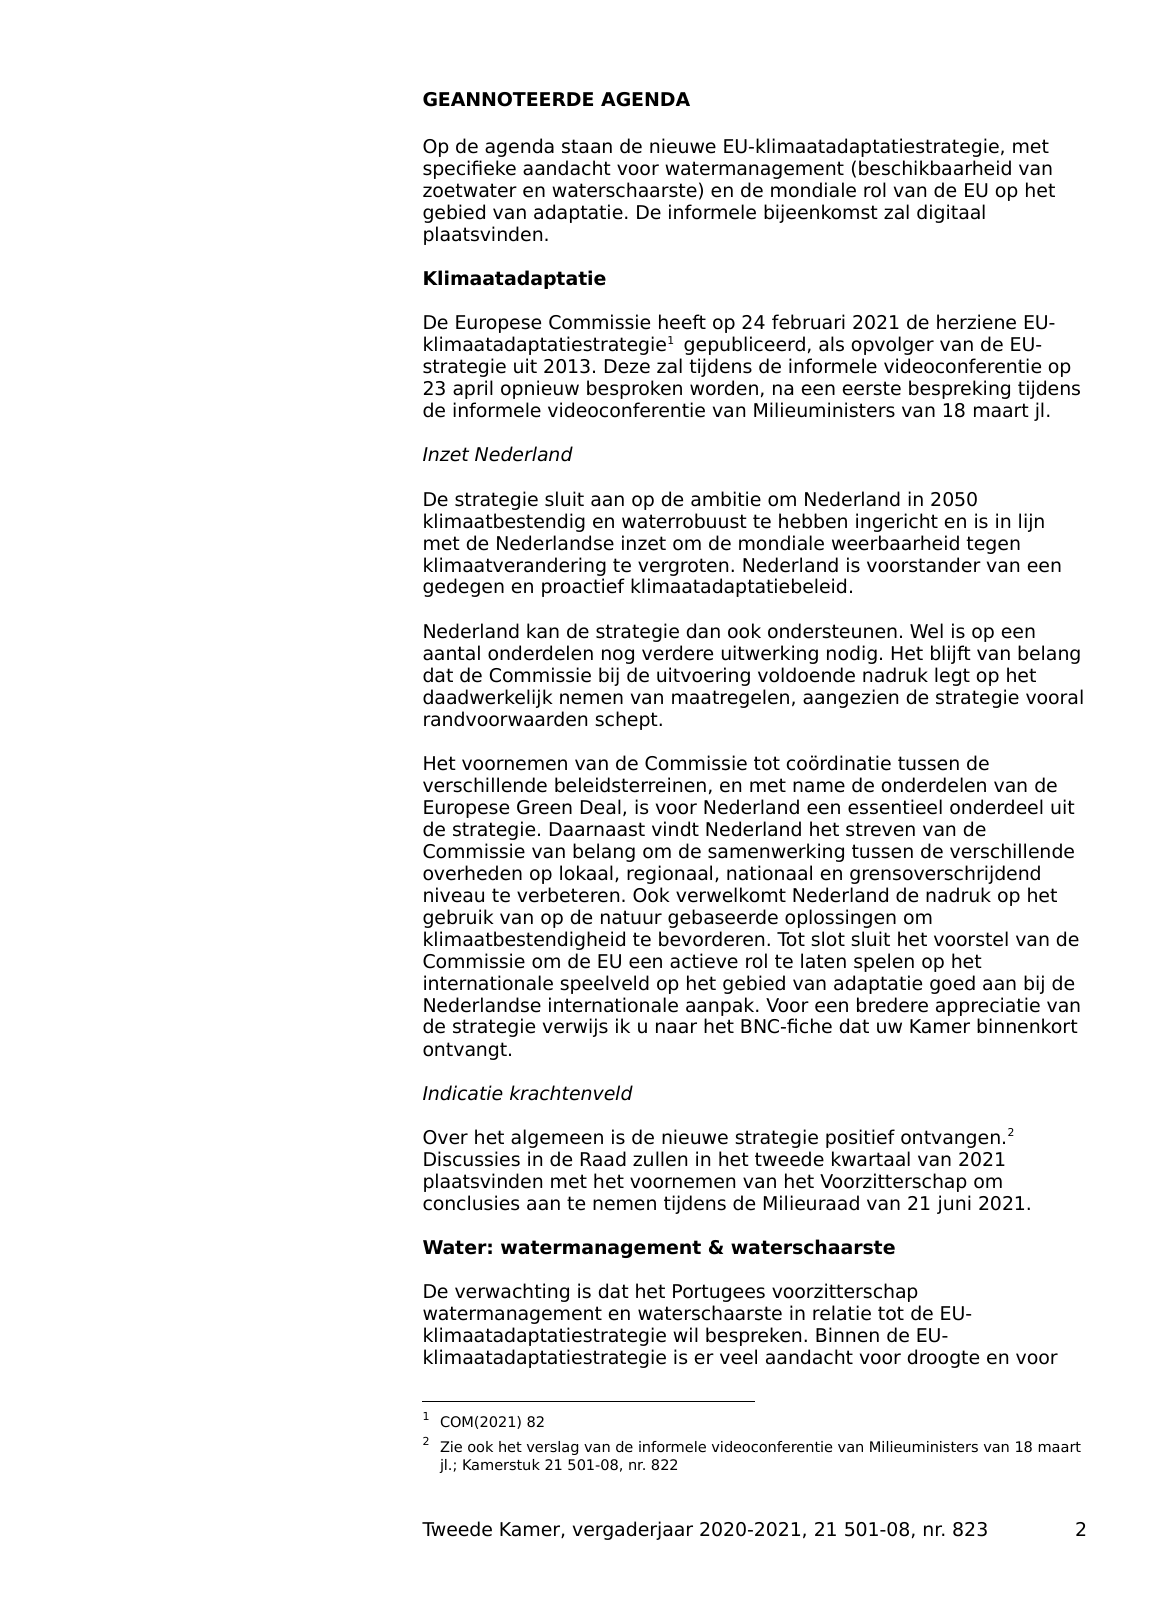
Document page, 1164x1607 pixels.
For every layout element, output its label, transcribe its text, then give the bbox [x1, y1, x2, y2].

text Het voornemen van de Commissie tot coördinatie tussen de verschillende beleidsterreinen, en met name de onderdelen van de Europese Green Deal, is voor Nederland een essentieel onderdeel uit de strategie. Daarnaast vindt Nederland het streven van de Commissie van belang om de samenwerking tussen de verschillende overheden op lokaal, regionaal, nationaal en grensoverschrijdend niveau te verbeteren. Ook verwelkomt Nederland de nadruk op het gebruik van op de natuur gebaseerde oplossingen om klimaatbestendigheid te bevorderen. Tot slot sluit het voorstel van de Commissie om de EU een actieve rol te laten spelen op het internationale speelveld op het gebied van adaptatie goed aan bij de Nederlandse internationale aanpak. Voor een bredere appreciatie van de strategie verwijs ik u naar het BNC-fiche dat uw Kamer binnenkort ontvangt. [422, 753, 1087, 1060]
text Nederland kan de strategie dan ook ondersteunen. Wel is op een aantal onderdelen nog verdere uitwerking nodig. Het blijft van belang dat de Commissie bij de uitvoering voldoende nadruk legt op het daadwerkelijk nemen van maatregelen, aangezien de strategie vooral randvoorwaarden schept. [422, 621, 1087, 731]
text Over het algemeen is de nieuwe strategie positief ontvangen. Discussies in de Raad zullen in het tweede kwartaal van 2021 plaatsvinden met het voornemen van het Voorzitterschap om conclusies aan te nemen tijdens de Milieuraad van 21 juni 2021. [422, 1127, 1087, 1215]
text De Europese Commissie heeft op 24 februari 2021 de herziene EU-klimaatadaptatiestrategie gepubliceerd, als opvolger van de EU-strategie uit 2013. Deze zal tijdens de informele videoconferentie op 23 april opnieuw besproken worden, na een eerste bespreking tijdens de informele videoconferentie van Milieuministers van 18 maart jl. [422, 312, 1087, 422]
subtitle Indicatie krachtenveld [422, 1083, 1087, 1104]
text De strategie sluit aan op de ambitie om Nederland in 2050 klimaatbestendig en waterrobuust te hebben ingericht en is in lijn met de Nederlandse inzet om de mondiale weerbaarheid tegen klimaatverandering te vergroten. Nederland is voorstander van een gedegen en proactief klimaatadaptatiebeleid. [422, 488, 1087, 598]
subtitle Water: watermanagement & waterschaarste [422, 1237, 1087, 1259]
subtitle GEANNOTEERDE AGENDA [422, 89, 1087, 111]
subtitle Klimaatadaptatie [422, 268, 1087, 290]
text COM(2021) 82 [422, 1410, 1087, 1432]
text Op de agenda staan de nieuwe EU-klimaatadaptatiestrategie, met specifieke aandacht voor watermanagement (beschikbaarheid van zoetwater en waterschaarste) en de mondiale rol van de EU op het gebied van adaptatie. De informele bijeenkomst zal digitaal plaatsvinden. [422, 136, 1087, 246]
subtitle Inzet Nederland [422, 444, 1087, 466]
text Zie ook het verslag van de informele videoconferentie van Milieuministers van 18 maart jl.; Kamerstuk 21 501-08, nr. 822 [422, 1435, 1087, 1474]
text De verwachting is dat het Portugees voorzitterschap watermanagement en waterschaarste in relatie tot de EU-klimaatadaptatiestrategie wil bespreken. Binnen de EU-klimaatadaptatiestrategie is er veel aandacht voor droogte en voor [422, 1281, 1087, 1369]
